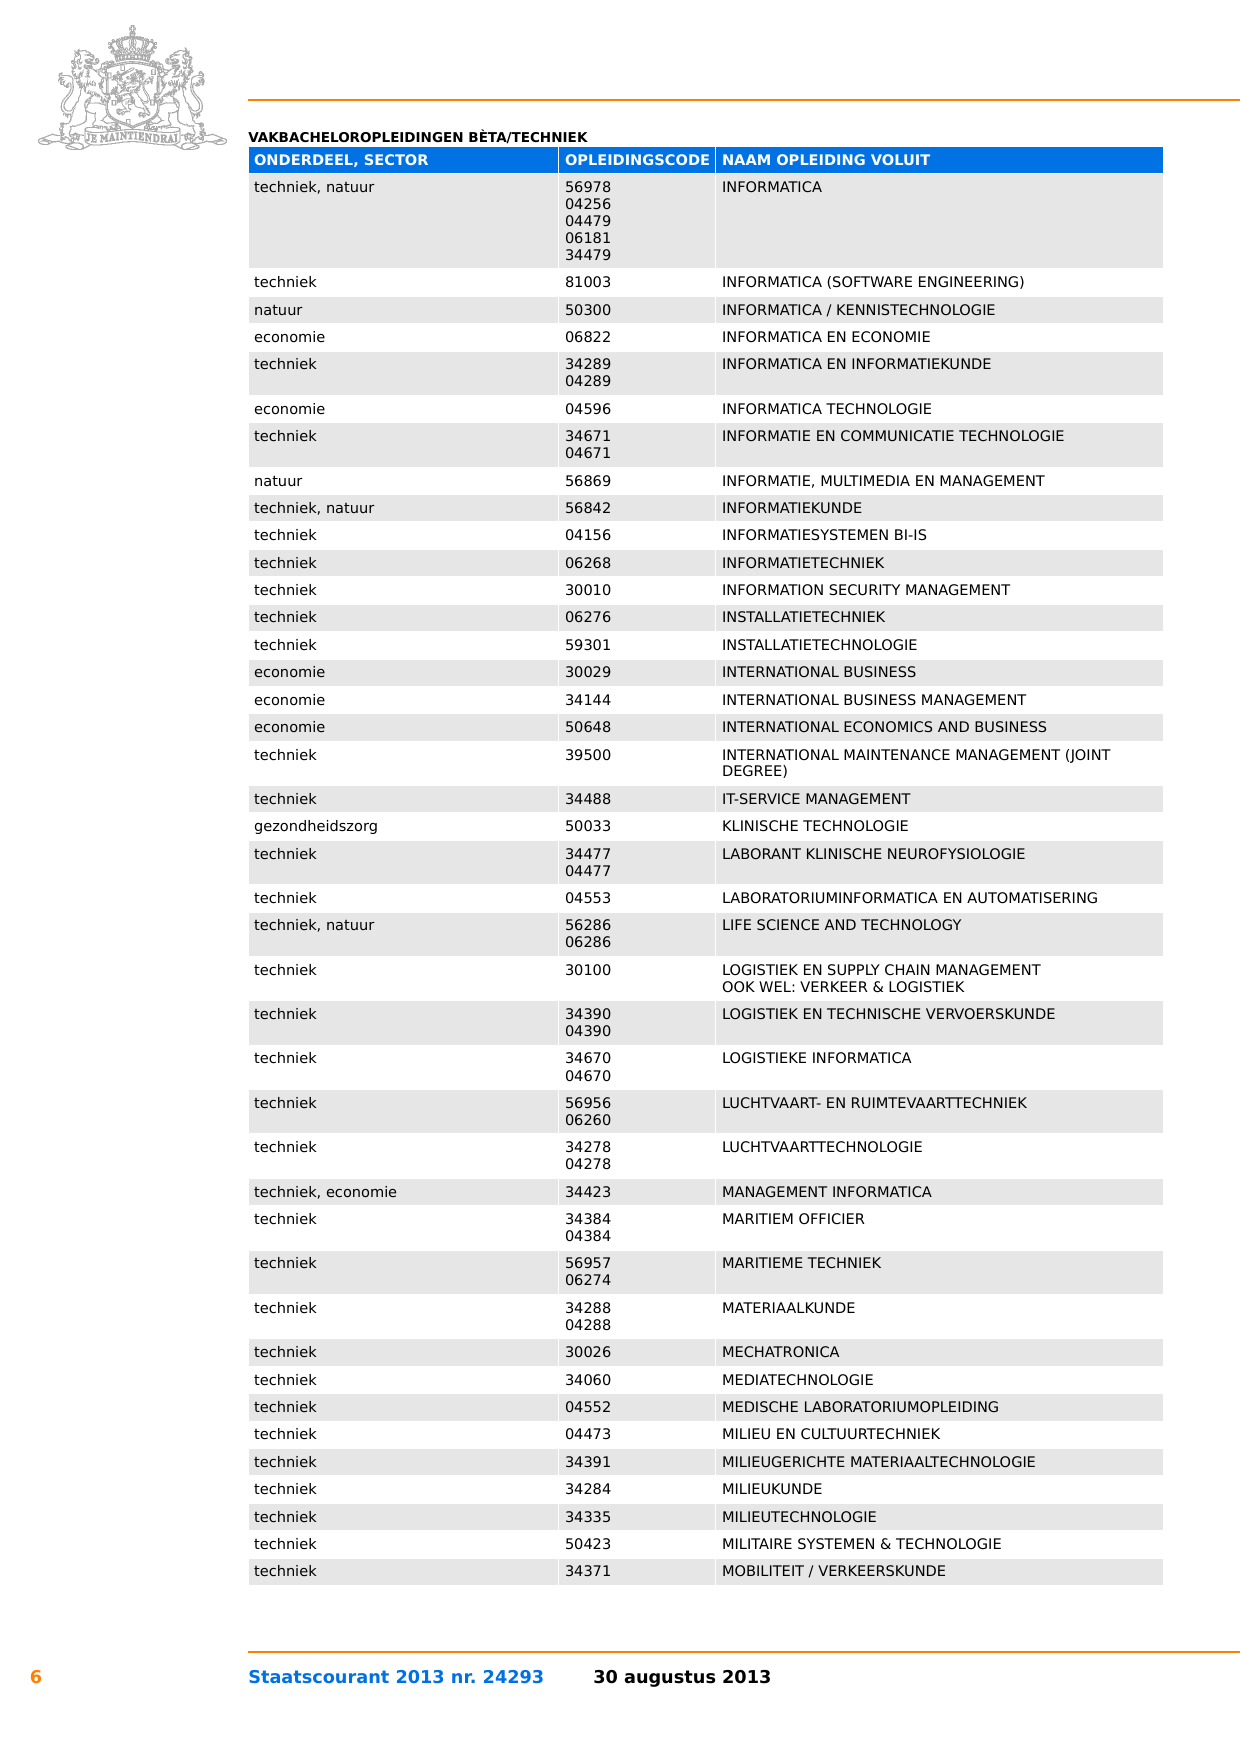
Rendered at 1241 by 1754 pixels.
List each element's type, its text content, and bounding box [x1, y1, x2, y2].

table_cell 50648 [559, 714, 715, 741]
table_cell 56978 04256 04479 06181 34479 [559, 174, 715, 268]
table_cell 56956 06260 [559, 1090, 715, 1133]
table_cell MOBILITEIT / VERKEERSKUNDE [716, 1559, 1163, 1585]
table_cell economie [249, 324, 558, 351]
table_header VAKBACHELOROPLEIDINGEN BÈTA/TECHNIEK [248, 130, 1163, 146]
table_cell 34288 04288 [559, 1295, 715, 1338]
table_cell techniek [249, 742, 558, 785]
table_cell INFORMATIE EN COMMUNICATIE TECHNOLOGIE [716, 423, 1163, 467]
table_cell KLINISCHE TECHNOLOGIE [716, 814, 1163, 840]
table_cell 30010 [559, 577, 715, 604]
table_cell INFORMATICA EN ECONOMIE [716, 324, 1163, 351]
table_cell economie [249, 687, 558, 713]
table_cell INTERNATIONAL ECONOMICS AND BUSINESS [716, 714, 1163, 741]
table_cell economie [249, 714, 558, 741]
table_cell INFORMATIE, MULTIMEDIA EN MANAGEMENT [716, 468, 1163, 494]
table_cell LUCHTVAARTTECHNOLOGIE [716, 1135, 1163, 1178]
table_cell techniek [249, 423, 558, 467]
table_cell techniek [249, 1339, 558, 1366]
table_cell 30029 [559, 660, 715, 686]
table_cell 50300 [559, 297, 715, 323]
table_cell techniek [249, 1531, 558, 1557]
table_cell techniek [249, 1206, 558, 1249]
table_cell ONDERDEEL, SECTOR [249, 147, 558, 173]
table_cell INFORMATICA (SOFTWARE ENGINEERING) [716, 269, 1163, 296]
table_cell 34477 04477 [559, 841, 715, 884]
table_cell INFORMATICA EN INFORMATIEKUNDE [716, 352, 1163, 395]
table_cell NAAM OPLEIDING VOLUIT [716, 147, 1163, 173]
table_cell techniek [249, 1046, 558, 1089]
table_cell gezondheidszorg [249, 814, 558, 840]
table_cell techniek [249, 1295, 558, 1338]
table_cell techniek [249, 841, 558, 884]
table_cell 34391 [559, 1449, 715, 1475]
table_cell 56842 [559, 495, 715, 521]
table_cell INFORMATICA [716, 174, 1163, 268]
table_cell 50033 [559, 814, 715, 840]
table_cell techniek [249, 957, 558, 1000]
table_cell techniek [249, 1135, 558, 1178]
table_cell INSTALLATIETECHNIEK [716, 605, 1163, 631]
table_cell 34488 [559, 786, 715, 812]
table_cell 04473 [559, 1422, 715, 1448]
table_cell INSTALLATIETECHNOLOGIE [716, 632, 1163, 658]
table_cell techniek, natuur [249, 913, 558, 956]
table_cell techniek [249, 352, 558, 395]
table_cell INTERNATIONAL MAINTENANCE MANAGEMENT (JOINT DEGREE) [716, 742, 1163, 785]
table_cell MARITIEME TECHNIEK [716, 1251, 1163, 1294]
table_cell 34384 04384 [559, 1206, 715, 1249]
table_cell techniek [249, 1251, 558, 1294]
table_cell INTERNATIONAL BUSINESS [716, 660, 1163, 686]
table_cell 34423 [559, 1179, 715, 1205]
table_cell MILIEUGERICHTE MATERIAALTECHNOLOGIE [716, 1449, 1163, 1475]
table_cell 81003 [559, 269, 715, 296]
table_cell 56286 06286 [559, 913, 715, 956]
table_cell 34060 [559, 1367, 715, 1393]
table_cell 34670 04670 [559, 1046, 715, 1089]
table_cell 04156 [559, 523, 715, 549]
table_cell techniek [249, 269, 558, 296]
table_cell techniek [249, 550, 558, 576]
table_cell INFORMATIEKUNDE [716, 495, 1163, 521]
table_cell MARITIEM OFFICIER [716, 1206, 1163, 1249]
table_cell INFORMATICA TECHNOLOGIE [716, 396, 1163, 422]
table_cell techniek [249, 523, 558, 549]
table_cell MILITAIRE SYSTEMEN & TECHNOLOGIE [716, 1531, 1163, 1557]
table_cell 34289 04289 [559, 352, 715, 395]
table_cell techniek [249, 605, 558, 631]
table_cell 34144 [559, 687, 715, 713]
table_cell MEDIATECHNOLOGIE [716, 1367, 1163, 1393]
table_cell techniek [249, 1449, 558, 1475]
table_cell 34284 [559, 1476, 715, 1503]
table_cell 06822 [559, 324, 715, 351]
table_cell 34278 04278 [559, 1135, 715, 1178]
table_cell techniek, natuur [249, 174, 558, 268]
table_cell MATERIAALKUNDE [716, 1295, 1163, 1338]
table_cell INFORMATIETECHNIEK [716, 550, 1163, 576]
table_cell 06268 [559, 550, 715, 576]
table_cell LABORANT KLINISCHE NEUROFYSIOLOGIE [716, 841, 1163, 884]
table_cell 34371 [559, 1559, 715, 1585]
table_cell LOGISTIEK EN TECHNISCHE VERVOERSKUNDE [716, 1001, 1163, 1045]
table_cell techniek [249, 1001, 558, 1045]
table_cell 30026 [559, 1339, 715, 1366]
table_cell techniek [249, 786, 558, 812]
table_cell MILIEUTECHNOLOGIE [716, 1504, 1163, 1530]
table_cell techniek, economie [249, 1179, 558, 1205]
table_cell 56957 06274 [559, 1251, 715, 1294]
table_cell 39500 [559, 742, 715, 785]
table_cell techniek [249, 1394, 558, 1421]
table_cell 34671 04671 [559, 423, 715, 467]
table_cell techniek [249, 885, 558, 912]
picture [38, 25, 227, 150]
table_cell 04596 [559, 396, 715, 422]
table_cell natuur [249, 468, 558, 494]
table_cell MECHATRONICA [716, 1339, 1163, 1366]
table_cell MEDISCHE LABORATORIUMOPLEIDING [716, 1394, 1163, 1421]
table_cell techniek [249, 577, 558, 604]
table_cell natuur [249, 297, 558, 323]
table_cell LIFE SCIENCE AND TECHNOLOGY [716, 913, 1163, 956]
table_cell techniek [249, 1090, 558, 1133]
table_cell INFORMATION SECURITY MANAGEMENT [716, 577, 1163, 604]
table_cell 04552 [559, 1394, 715, 1421]
table_cell LABORATORIUMINFORMATICA EN AUTOMATISERING [716, 885, 1163, 912]
table_cell INFORMATIESYSTEMEN BI-IS [716, 523, 1163, 549]
table_cell MANAGEMENT INFORMATICA [716, 1179, 1163, 1205]
table_cell techniek, natuur [249, 495, 558, 521]
table_cell techniek [249, 1367, 558, 1393]
table_cell 04553 [559, 885, 715, 912]
table_cell 34390 04390 [559, 1001, 715, 1045]
table_cell economie [249, 660, 558, 686]
table_cell techniek [249, 1504, 558, 1530]
table_cell 56869 [559, 468, 715, 494]
table_cell INFORMATICA / KENNISTECHNOLOGIE [716, 297, 1163, 323]
table_cell techniek [249, 1476, 558, 1503]
table_cell 30100 [559, 957, 715, 1000]
table_cell techniek [249, 632, 558, 658]
table_cell 50423 [559, 1531, 715, 1557]
table_cell LOGISTIEKE INFORMATICA [716, 1046, 1163, 1089]
table_cell INTERNATIONAL BUSINESS MANAGEMENT [716, 687, 1163, 713]
table_cell 06276 [559, 605, 715, 631]
table_cell LOGISTIEK EN SUPPLY CHAIN MANAGEMENT OOK WEL: VERKEER & LOGISTIEK [716, 957, 1163, 1000]
table_cell 59301 [559, 632, 715, 658]
table_cell 34335 [559, 1504, 715, 1530]
table_cell techniek [249, 1422, 558, 1448]
table_cell MILIEU EN CULTUURTECHNIEK [716, 1422, 1163, 1448]
table_cell LUCHTVAART- EN RUIMTEVAARTTECHNIEK [716, 1090, 1163, 1133]
table_cell techniek [249, 1559, 558, 1585]
table_cell IT-SERVICE MANAGEMENT [716, 786, 1163, 812]
table_cell economie [249, 396, 558, 422]
table_cell MILIEUKUNDE [716, 1476, 1163, 1503]
table_cell OPLEIDINGSCODE [559, 147, 715, 173]
